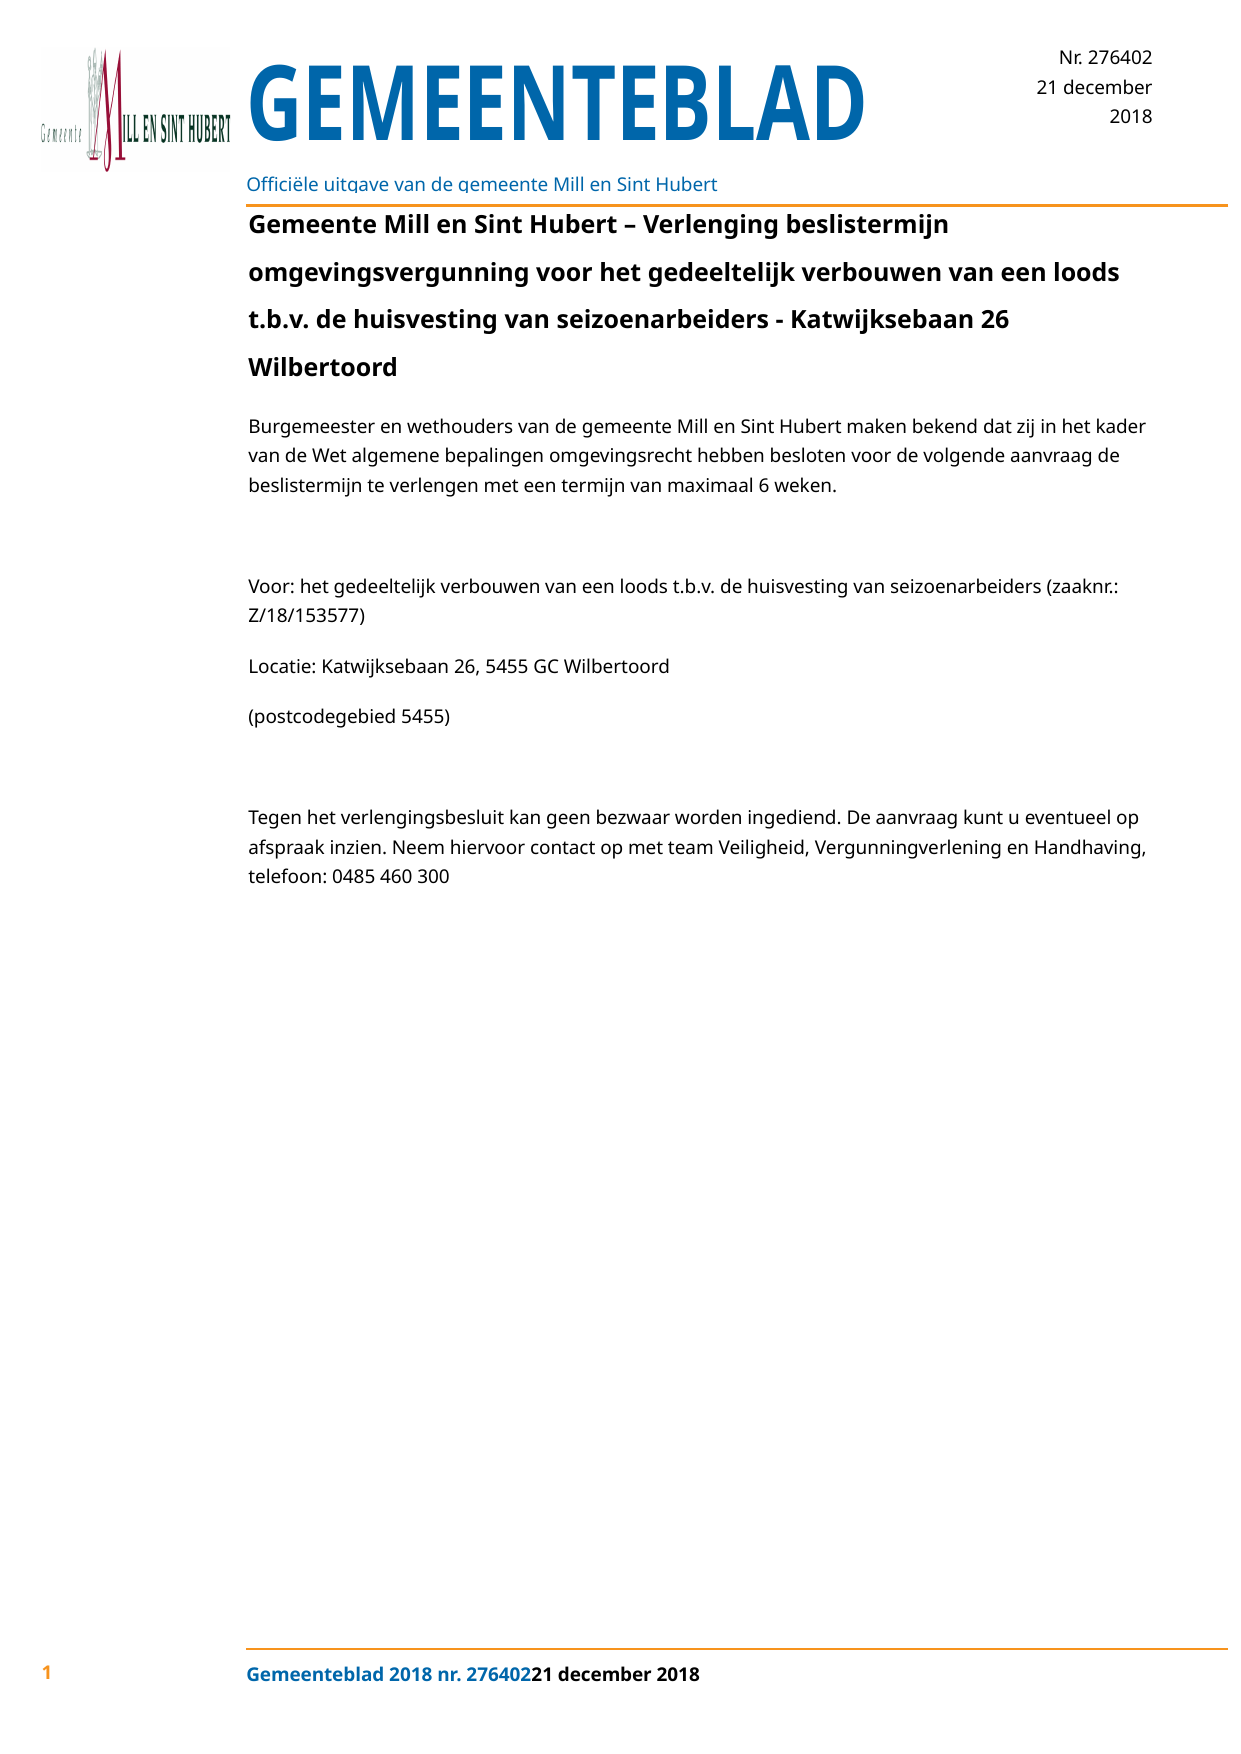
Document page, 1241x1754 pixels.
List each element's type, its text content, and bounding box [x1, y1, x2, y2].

text (postcodegebied 5455) [248, 703, 1152, 729]
picture [41, 47, 231, 172]
text Burgemeester en wethouders van de gemeente Mill en Sint Hubert maken bekend dat zij in het kader van de Wet algemene bepalingen omgevingsrecht hebben besloten voor de volgende aanvraag de beslistermijn te verlengen met een termijn van maximaal 6 weken. [248, 413, 1152, 498]
text Voor: het gedeeltelijk verbouwen van een loods t.b.v. de huisvesting van seizoenarbeiders (zaaknr.: Z/18/153577) [248, 573, 1152, 628]
text Tegen het verlengingsbesluit kan geen bezwaar worden ingediend. De aanvraag kunt u eventueel op afspraak inzien. Neem hiervoor contact op met team Veiligheid, Vergunningverlening en Handhaving, telefoon: 0485 460 300 [248, 804, 1152, 889]
text Gemeente Mill en Sint Hubert – Verlenging beslistermijn omgevingsvergunning voor het gedeeltelijk verbouwen van een loods t.b.v. de huisvesting van seizoenarbeiders - Katwijksebaan 26 Wilbertoord [248, 207, 1152, 384]
text Locatie: Katwijksebaan 26, 5455 GC Wilbertoord [248, 653, 1152, 679]
